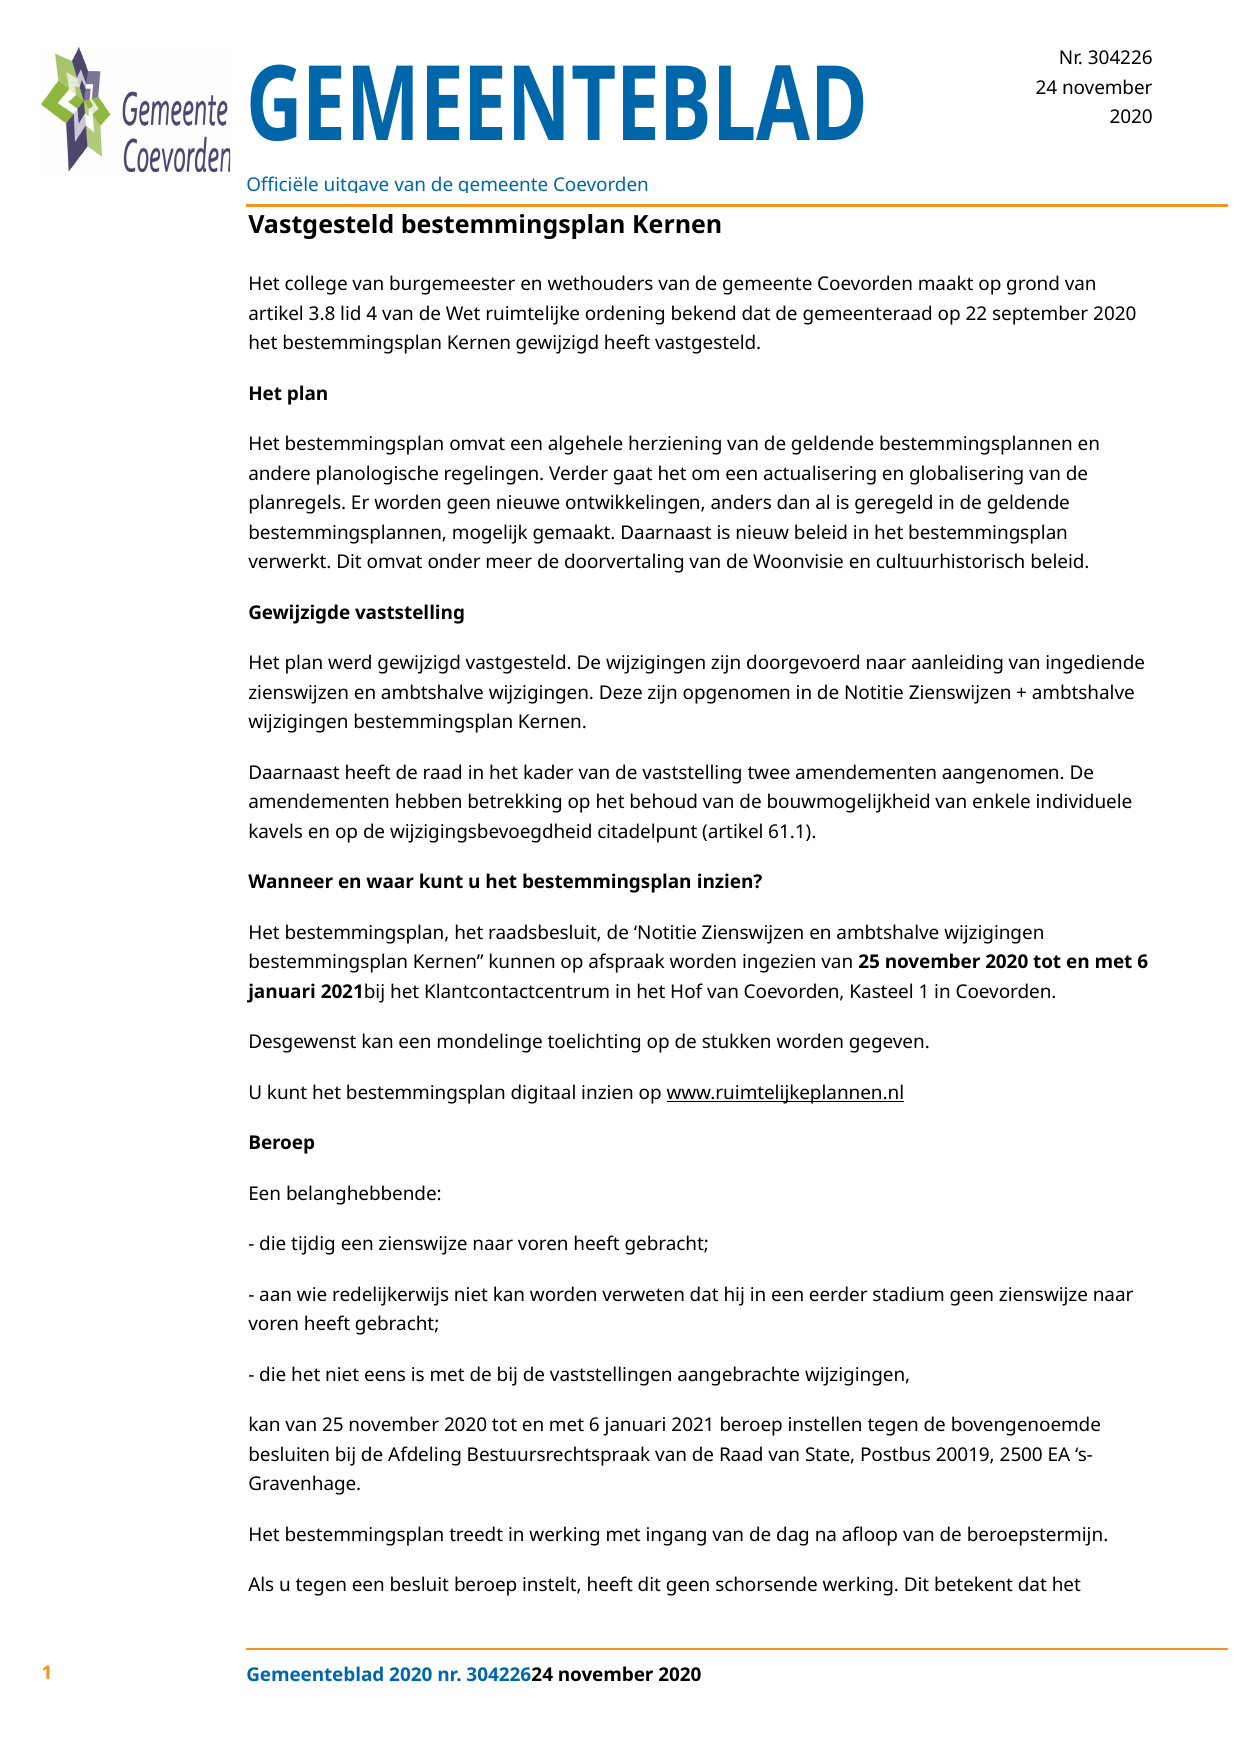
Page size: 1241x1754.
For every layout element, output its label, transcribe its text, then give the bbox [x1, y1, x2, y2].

text - die tijdig een zienswijze naar voren heeft gebracht; [248, 1230, 1152, 1256]
text Desgewenst kan een mondelinge toelichting op de stukken worden gegeven. [248, 1029, 1152, 1054]
text Als u tegen een besluit beroep instelt, heeft dit geen schorsende werking. Dit betekent dat het [248, 1571, 1152, 1597]
text Een belanghebbende: [248, 1180, 1152, 1206]
text Wanneer en waar kunt u het bestemmingsplan inzien? [248, 869, 1152, 894]
text Het bestemmingsplan treedt in werking met ingang van de dag na afloop van de beroepstermijn. [248, 1521, 1152, 1546]
text Het bestemmingsplan omvat een algehele herziening van de geldende bestemmingsplannen en andere planologische regelingen. Verder gaat het om een actualisering en globalisering van de planregels. Er worden geen nieuwe ontwikkelingen, anders dan al is geregeld in de geldende bestemmingsplannen, mogelijk gemaakt. Daarnaast is nieuw beleid in het bestemmingsplan verwerkt. Dit omvat onder meer de doorvertaling van de Woonvisie en cultuurhistorisch beleid. [248, 430, 1152, 574]
text kan van 25 november 2020 tot en met 6 januari 2021 beroep instellen tegen de bovengenoemde besluiten bij de Afdeling Bestuursrechtspraak van de Raad van State, Postbus 20019, 2500 EA ‘s-Gravenhage. [248, 1411, 1152, 1496]
text Het plan [248, 380, 1152, 406]
text Vastgesteld bestemmingsplan Kernen [248, 207, 1152, 241]
picture [41, 47, 231, 172]
text Daarnaast heeft de raad in het kader van de vaststelling twee amendementen aangenomen. De amendementen hebben betrekking op het behoud van de bouwmogelijkheid van enkele individuele kavels en op de wijzigingsbevoegdheid citadelpunt (artikel 61.1). [248, 759, 1152, 844]
text U kunt het bestemmingsplan digitaal inzien op www.ruimtelijkeplannen.nl [248, 1079, 1152, 1105]
text - aan wie redelijkerwijs niet kan worden verweten dat hij in een eerder stadium geen zienswijze naar voren heeft gebracht; [248, 1281, 1152, 1336]
text Beroep [248, 1129, 1152, 1155]
text Het college van burgemeester en wethouders van de gemeente Coevorden maakt op grond van artikel 3.8 lid 4 van de Wet ruimtelijke ordening bekend dat de gemeenteraad op 22 september 2020 het bestemmingsplan Kernen gewijzigd heeft vastgesteld. [248, 270, 1152, 355]
text - die het niet eens is met de bij de vaststellingen aangebrachte wijzigingen, [248, 1361, 1152, 1386]
text Het plan werd gewijzigd vastgesteld. De wijzigingen zijn doorgevoerd naar aanleiding van ingediende zienswijzen en ambtshalve wijzigingen. Deze zijn opgenomen in de Notitie Zienswijzen + ambtshalve wijzigingen bestemmingsplan Kernen. [248, 649, 1152, 734]
text Gewijzigde vaststelling [248, 599, 1152, 625]
text Het bestemmingsplan, het raadsbesluit, de ‘Notitie Zienswijzen en ambtshalve wijzigingen bestemmingsplan Kernen” kunnen op afspraak worden ingezien van 25 november 2020 tot en met 6 januari 2021bij het Klantcontactcentrum in het Hof van Coevorden, Kasteel 1 in Coevorden. [248, 919, 1152, 1004]
